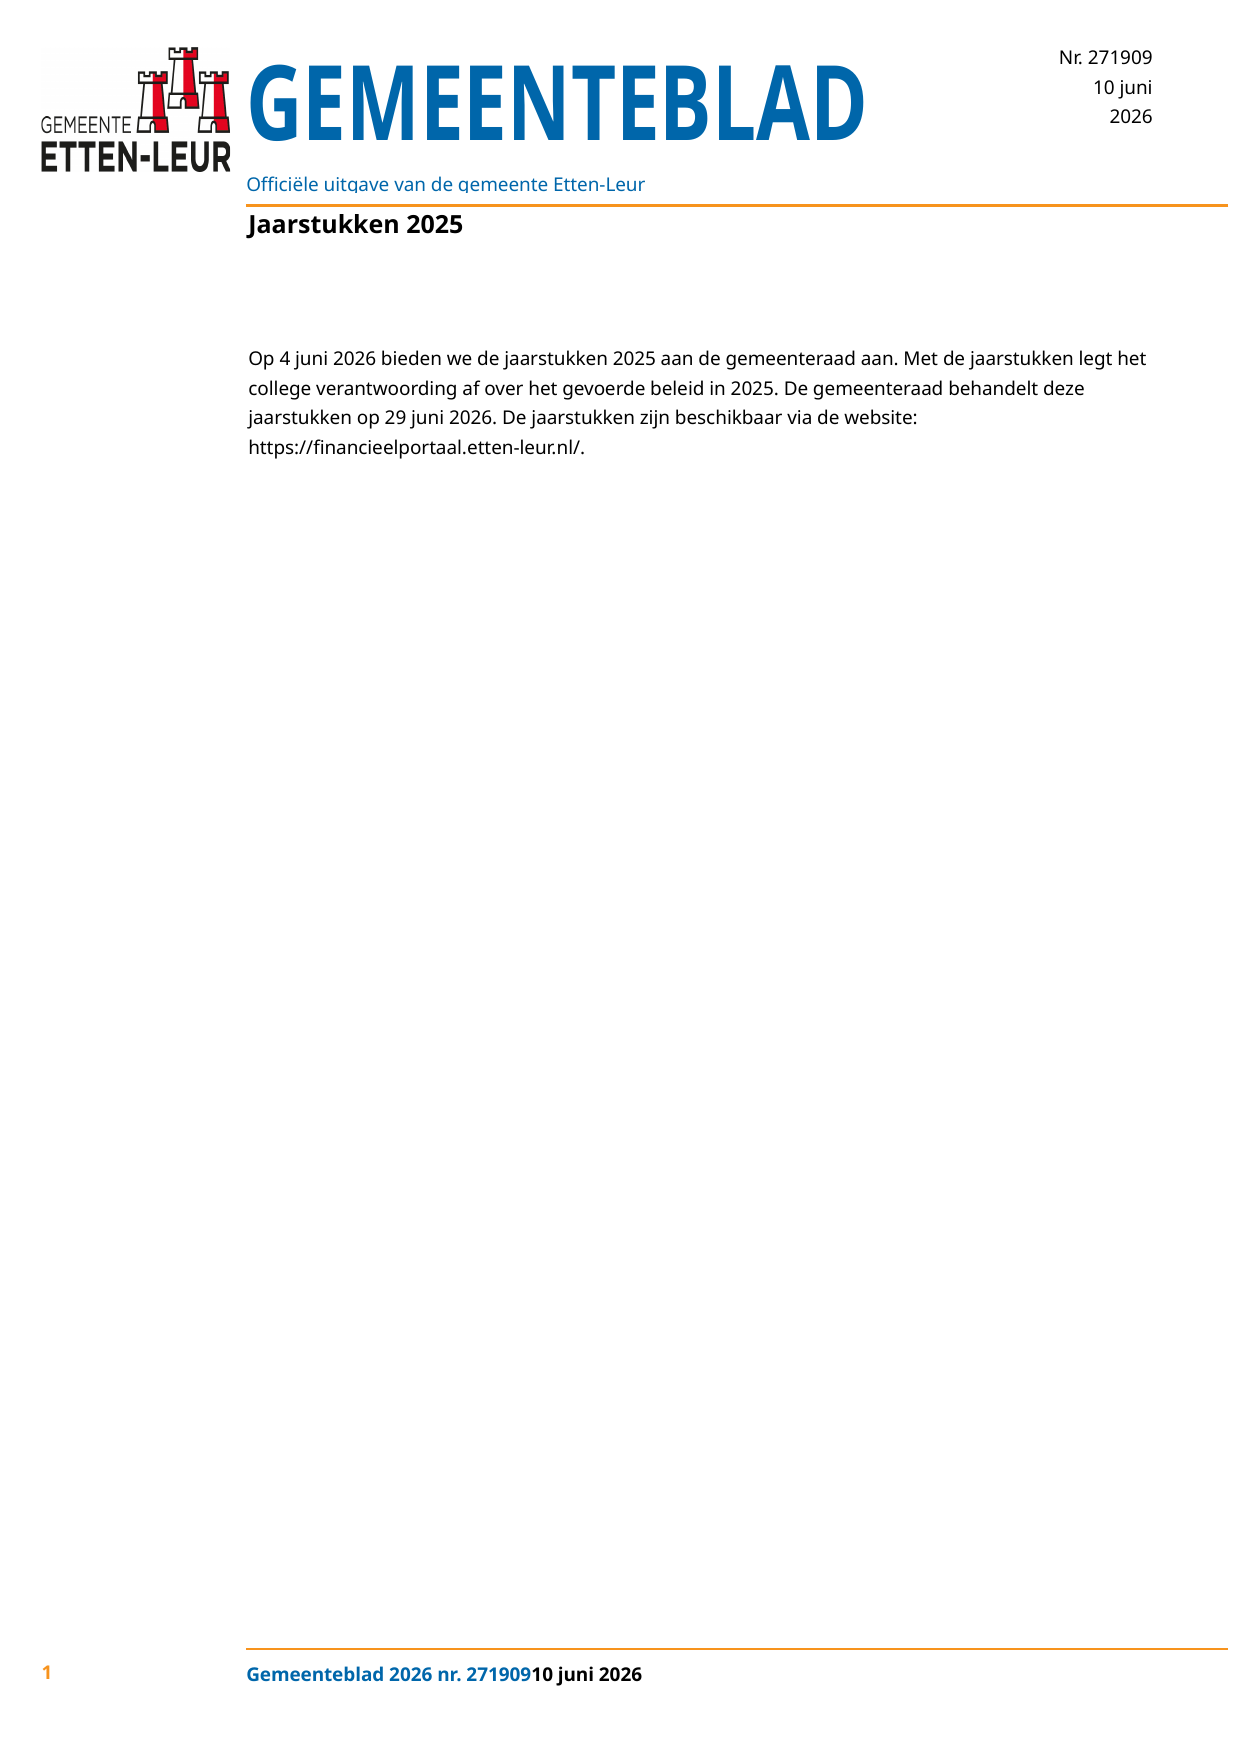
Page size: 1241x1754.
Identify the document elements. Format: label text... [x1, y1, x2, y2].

text Jaarstukken 2025 [248, 207, 1152, 241]
text Op 4 juni 2026 bieden we de jaarstukken 2025 aan de gemeenteraad aan. Met de jaarstukken legt het college verantwoording af over het gevoerde beleid in 2025. De gemeenteraad behandelt deze jaarstukken op 29 juni 2026. De jaarstukken zijn beschikbaar via de website: https://financieelportaal.etten-leur.nl/. [248, 345, 1152, 460]
picture [41, 47, 231, 172]
